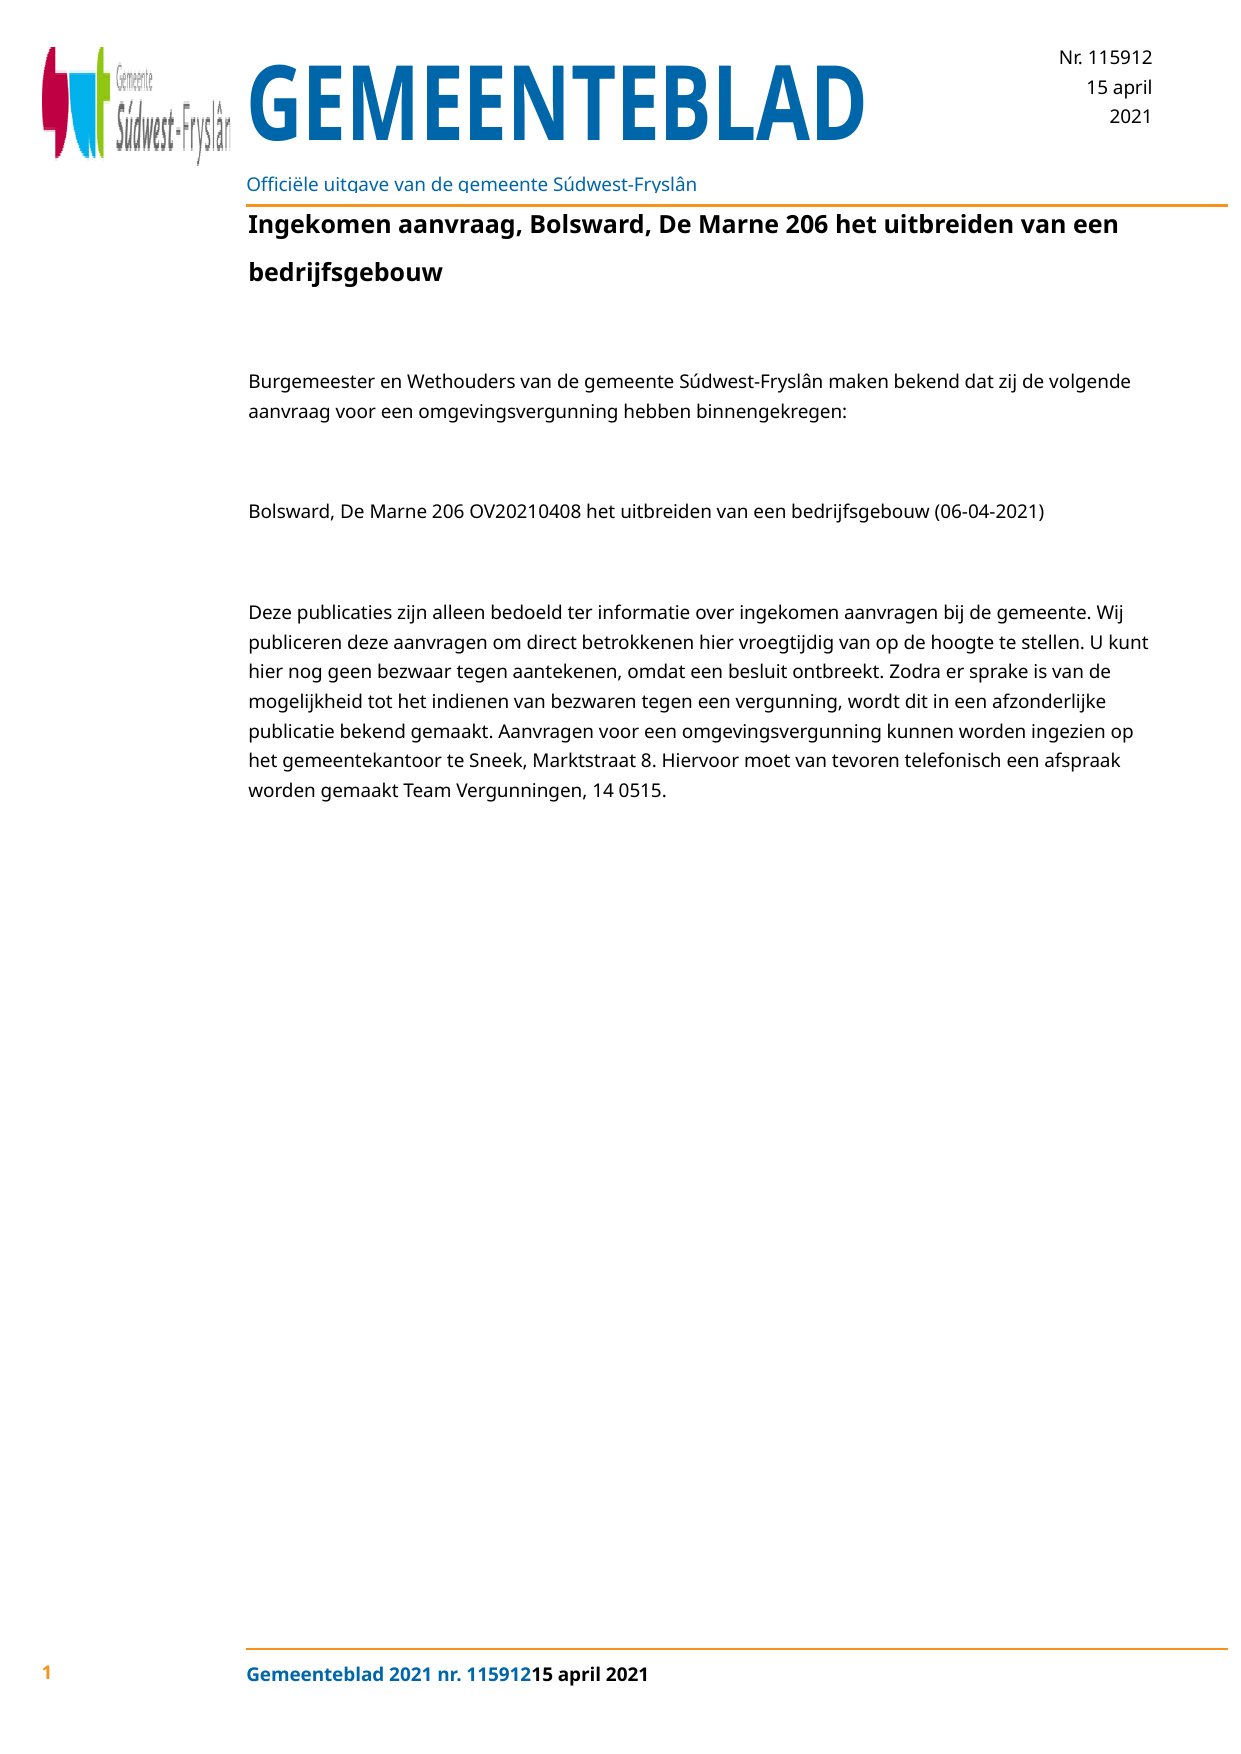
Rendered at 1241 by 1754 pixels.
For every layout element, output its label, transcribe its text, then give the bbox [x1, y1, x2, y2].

text Burgemeester en Wethouders van de gemeente Súdwest-Fryslân maken bekend dat zij de volgende aanvraag voor een omgevingsvergunning hebben binnengekregen: [248, 368, 1152, 424]
picture [41, 47, 231, 172]
text Deze publicaties zijn alleen bedoeld ter informatie over ingekomen aanvragen bij de gemeente. Wij publiceren deze aanvragen om direct betrokkenen hier vroegtijdig van op de hoogte te stellen. U kunt hier nog geen bezwaar tegen aantekenen, omdat een besluit ontbreekt. Zodra er sprake is van de mogelijkheid tot het indienen van bezwaren tegen een vergunning, wordt dit in een afzonderlijke publicatie bekend gemaakt. Aanvragen voor een omgevingsvergunning kunnen worden ingezien op het gemeentekantoor te Sneek, Marktstraat 8. Hiervoor moet van tevoren telefonisch een afspraak worden gemaakt Team Vergunningen, 14 0515. [248, 599, 1152, 803]
text Ingekomen aanvraag, Bolsward, De Marne 206 het uitbreiden van een bedrijfsgebouw [248, 207, 1152, 288]
text Bolsward, De Marne 206 OV20210408 het uitbreiden van een bedrijfsgebouw (06-04-2021) [248, 499, 1152, 524]
